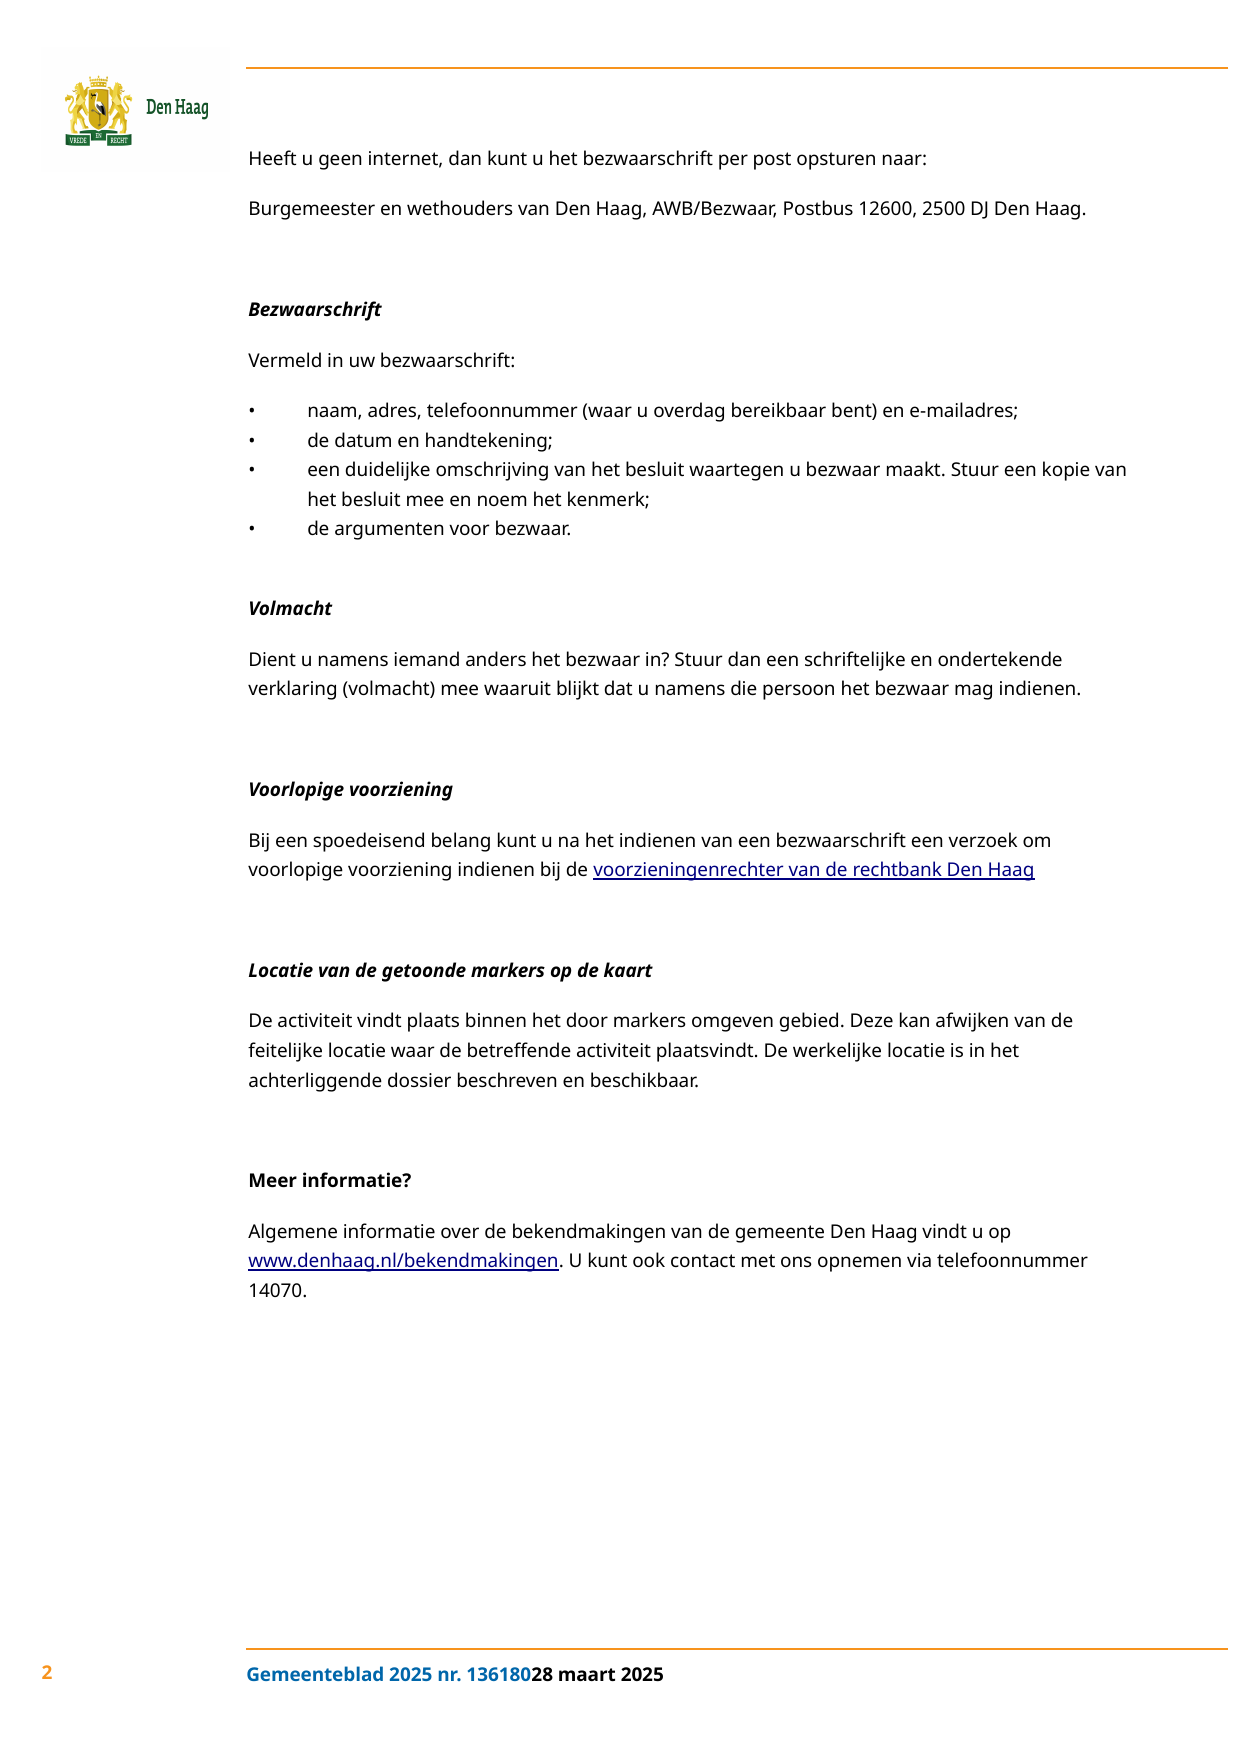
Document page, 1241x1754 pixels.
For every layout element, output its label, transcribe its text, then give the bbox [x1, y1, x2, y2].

text Locatie van de getoonde markers op de kaart [248, 957, 1152, 983]
text Burgemeester en wethouders van Den Haag, AWB/Bezwaar, Postbus 12600, 2500 DJ Den Haag. [248, 196, 1152, 221]
list naam, adres, telefoonnummer (waar u overdag bereikbaar bent) en e-mailadres; [248, 397, 1152, 423]
list een duidelijke omschrijving van het besluit waartegen u bezwaar maakt. Stuur een kopie van het besluit mee en noem het kenmerk; [248, 456, 1152, 512]
picture [41, 47, 231, 172]
list de datum en handtekening; [248, 427, 1152, 453]
text Algemene informatie over de bekendmakingen van de gemeente Den Haag vindt u op www.denhaag.nl/bekendmakingen. U kunt ook contact met ons opnemen via telefoonnummer 14070. [248, 1218, 1152, 1303]
text Bezwaarschrift [248, 296, 1152, 322]
list de argumenten voor bezwaar. [248, 516, 1152, 541]
text Dient u namens iemand anders het bezwaar in? Stuur dan een schriftelijke en ondertekende verklaring (volmacht) mee waaruit blijkt dat u namens die persoon het bezwaar mag indienen. [248, 646, 1152, 701]
text Heeft u geen internet, dan kunt u het bezwaarschrift per post opsturen naar: [248, 145, 1152, 171]
text Bij een spoedeisend belang kunt u na het indienen van een bezwaarschrift een verzoek om voorlopige voorziening indienen bij de voorzieningenrechter van de rechtbank Den Haag [248, 827, 1152, 882]
text Voorlopige voorziening [248, 776, 1152, 802]
text De activiteit vindt plaats binnen het door markers omgeven gebied. Deze kan afwijken van de feitelijke locatie waar de betreffende activiteit plaatsvindt. De werkelijke locatie is in het achterliggende dossier beschreven en beschikbaar. [248, 1008, 1152, 1093]
text Volmacht [248, 596, 1152, 621]
text Vermeld in uw bezwaarschrift: [248, 347, 1152, 373]
text Meer informatie? [248, 1168, 1152, 1193]
